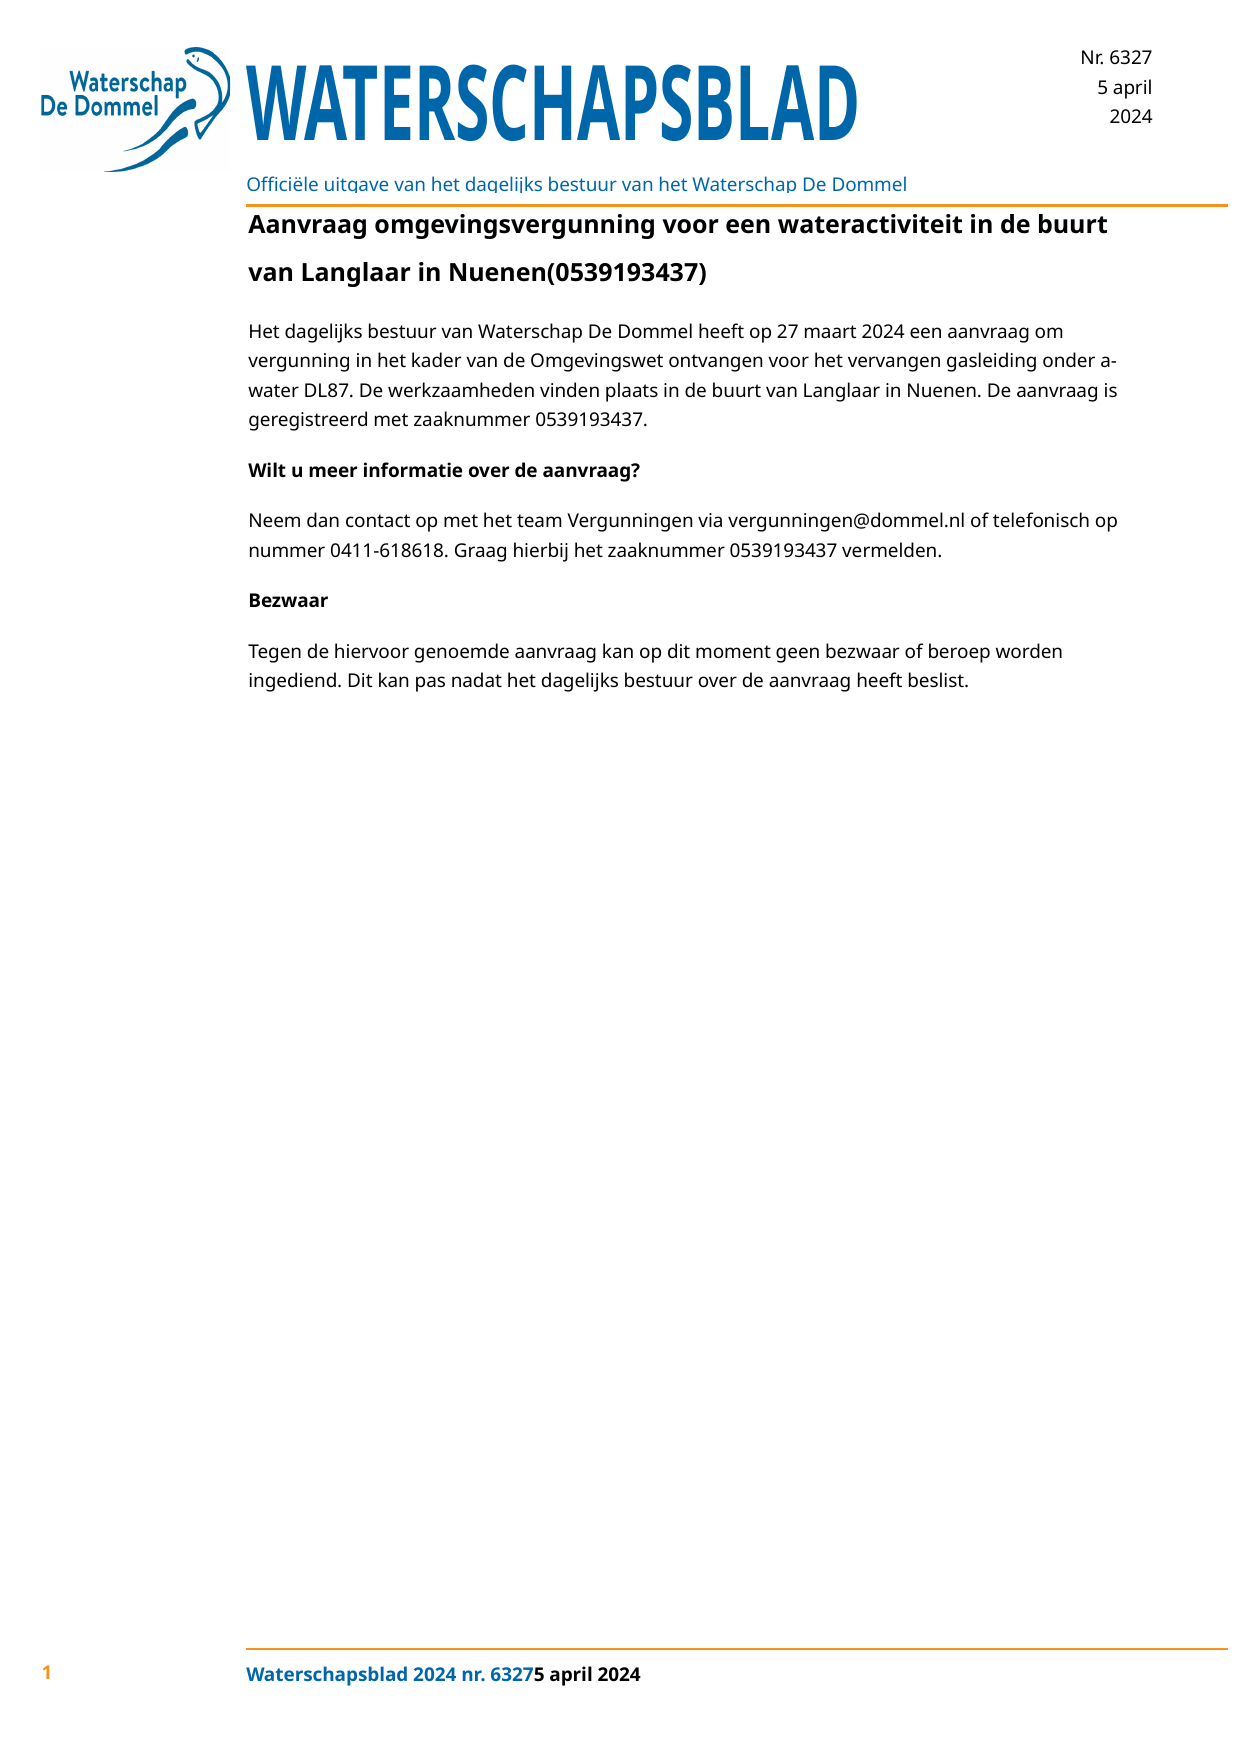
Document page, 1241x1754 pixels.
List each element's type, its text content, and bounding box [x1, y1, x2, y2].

picture [204, 47, 231, 76]
text Neem dan contact op met het team Vergunningen via vergunningen@dommel.nl of telefonisch op nummer 0411-618618. Graag hierbij het zaaknummer 0539193437 vermelden. [248, 507, 1152, 563]
text Wilt u meer informatie over de aanvraag? [248, 457, 1152, 483]
picture [41, 47, 231, 172]
text Aanvraag omgevingsvergunning voor een wateractiviteit in de buurt van Langlaar in Nuenen(0539193437) [248, 207, 1152, 288]
picture [198, 118, 210, 131]
picture [45, 99, 51, 111]
text Het dagelijks bestuur van Waterschap De Dommel heeft op 27 maart 2024 een aanvraag om vergunning in het kader van de Omgevingswet ontvangen voor het vervangen gasleiding onder a-water DL87. De werkzaamheden vinden plaats in de buurt van Langlaar in Nuenen. De aanvraag is geregistreerd met zaaknummer 0539193437. [248, 318, 1152, 432]
text Tegen de hiervoor genoemde aanvraag kan op dit moment geen bezwaar of beroep worden ingediend. Dit kan pas nadat het dagelijks bestuur over de aanvraag heeft beslist. [248, 638, 1152, 693]
text Bezwaar [248, 587, 1152, 613]
